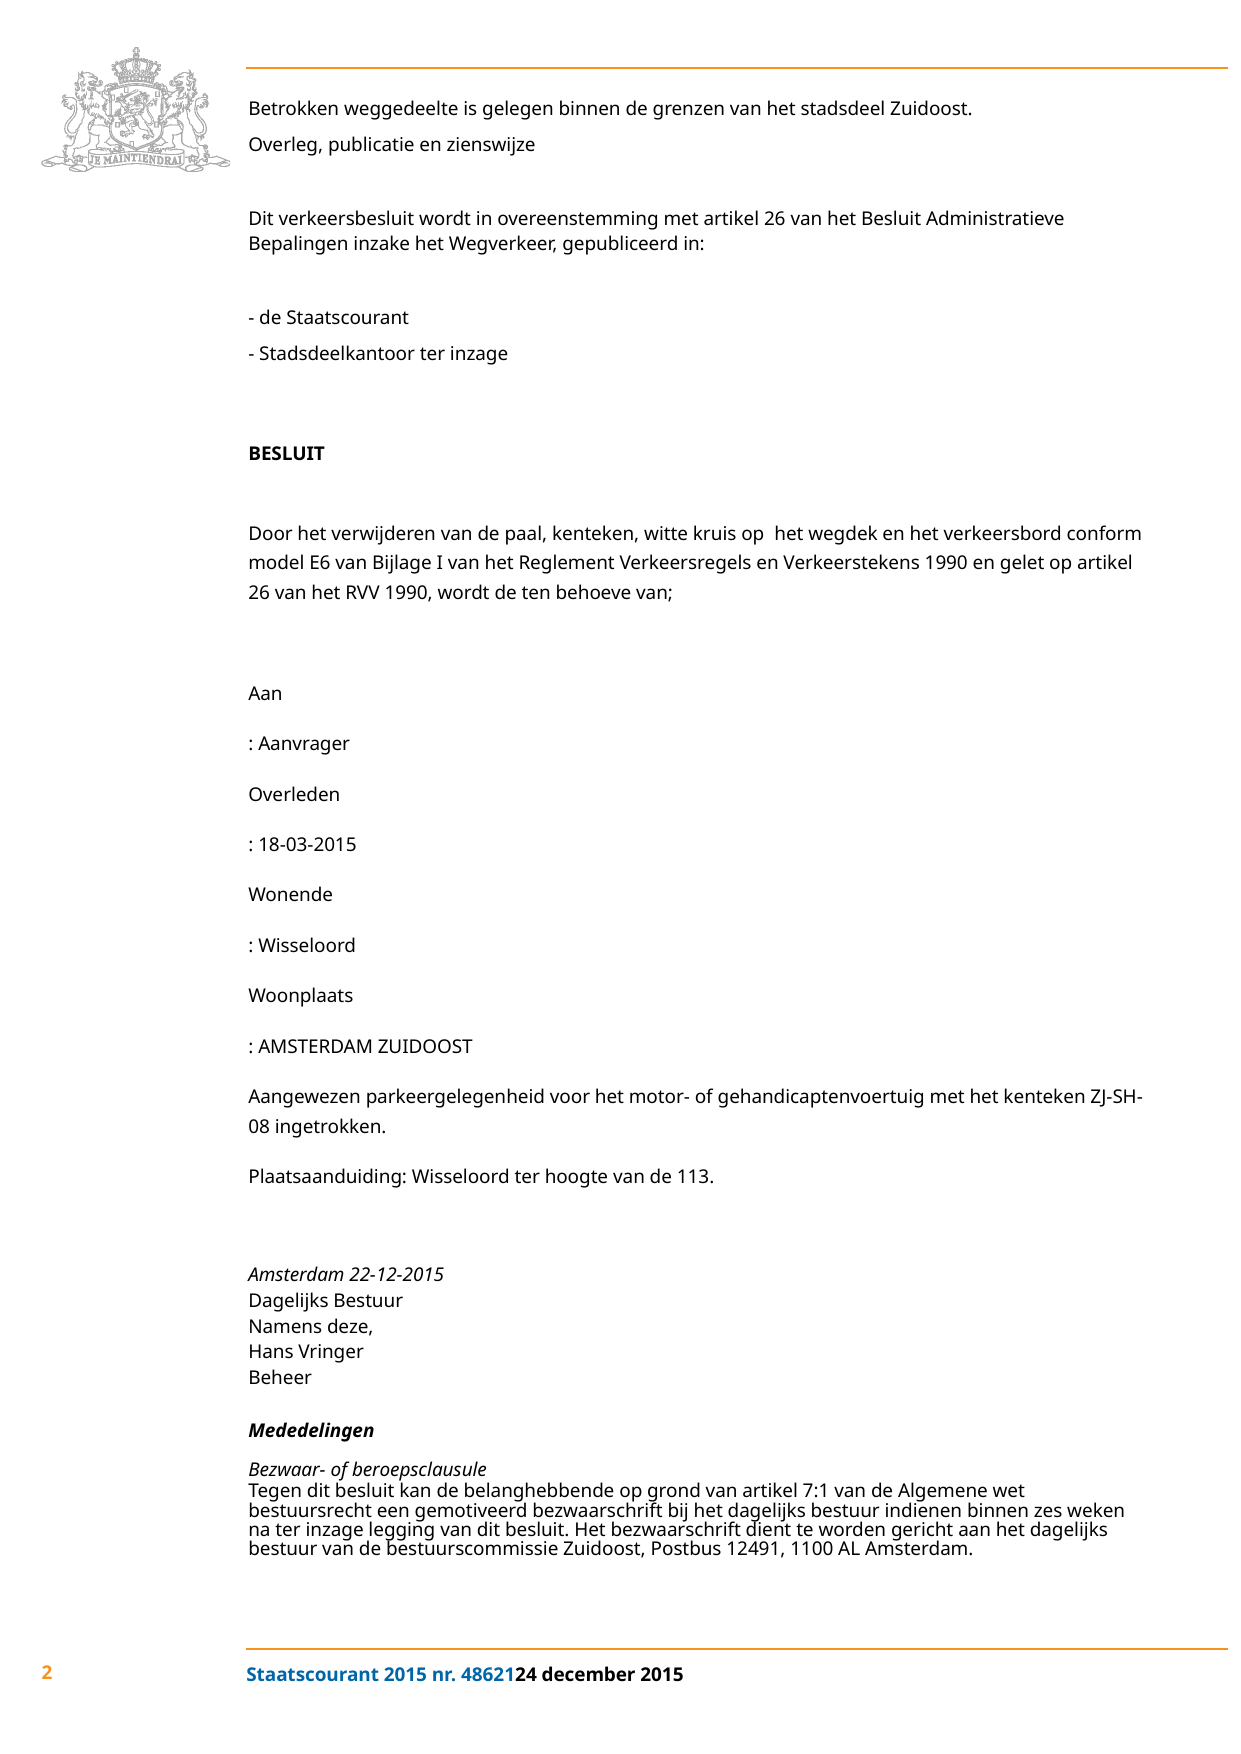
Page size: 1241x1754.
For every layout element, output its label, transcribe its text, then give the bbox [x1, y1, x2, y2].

text Overleden [248, 781, 1152, 806]
text : 18-03-2015 [248, 831, 1152, 857]
text Plaatsaanduiding: Wisseloord ter hoogte van de 113. [248, 1163, 1152, 1189]
text Aan [248, 680, 1152, 706]
text Hans Vringer [248, 1339, 1152, 1364]
text : Aanvrager [248, 730, 1152, 756]
text Namens deze, [248, 1313, 1152, 1339]
text - de Staatscourant [248, 304, 1152, 329]
text Amsterdam 22-12-2015 [248, 1261, 1152, 1287]
text Dagelijks Bestuur [248, 1287, 1152, 1313]
picture [41, 47, 231, 172]
text : Wisseloord [248, 932, 1152, 958]
text Aangewezen parkeergelegen­heid voor het motor- of gehandicaptenvoertuig met het kenteken ZJ-SH-08 ingetrokken. [248, 1083, 1152, 1138]
text Tegen dit besluit kan de belanghebbende op grond van artikel 7:1 van de Algemene wet bestuursrecht een gemotiveerd bezwaarschrift bij het dagelijks bestuur indienen binnen zes weken na ter inzage legging van dit besluit. Het bezwaarschrift dient te worden gericht aan het dagelijks bestuur van de bestuurscommissie Zuidoost, Postbus 12491, 1100 AL Amsterdam. [248, 1482, 1152, 1559]
text Door het verwijderen van de paal, kenteken, witte kruis op het wegdek en het verkeersbord conform model E6 van Bijlage I van het Reglement Verkeersre­gels en Ver­keerstekens 1990 en gelet op artikel 26 van het RVV 1990, wordt de ten behoeve van; [248, 520, 1152, 605]
text Woonplaats [248, 982, 1152, 1008]
text Mededelingen [248, 1417, 1152, 1443]
text Betrokken weggedeelte is gelegen binnen de grenzen van het stadsdeel Zuidoost. [248, 95, 1152, 121]
text BESLUIT [248, 440, 1152, 466]
text Dit verkeersbesluit wordt in overeenstemming met artikel 26 van het Besluit Administratieve Bepalingen inzake het Wegverkeer, gepubliceerd in: [248, 205, 1152, 256]
text Overleg, publicatie en zienswijze [248, 131, 1152, 157]
text Bezwaar- of beroepsclausule [248, 1457, 1152, 1482]
text : AMSTERDAM ZUIDOOST [248, 1033, 1152, 1058]
text Beheer [248, 1364, 1152, 1390]
text - Stadsdeelkantoor ter inzage [248, 341, 1152, 366]
text Wonende [248, 882, 1152, 907]
